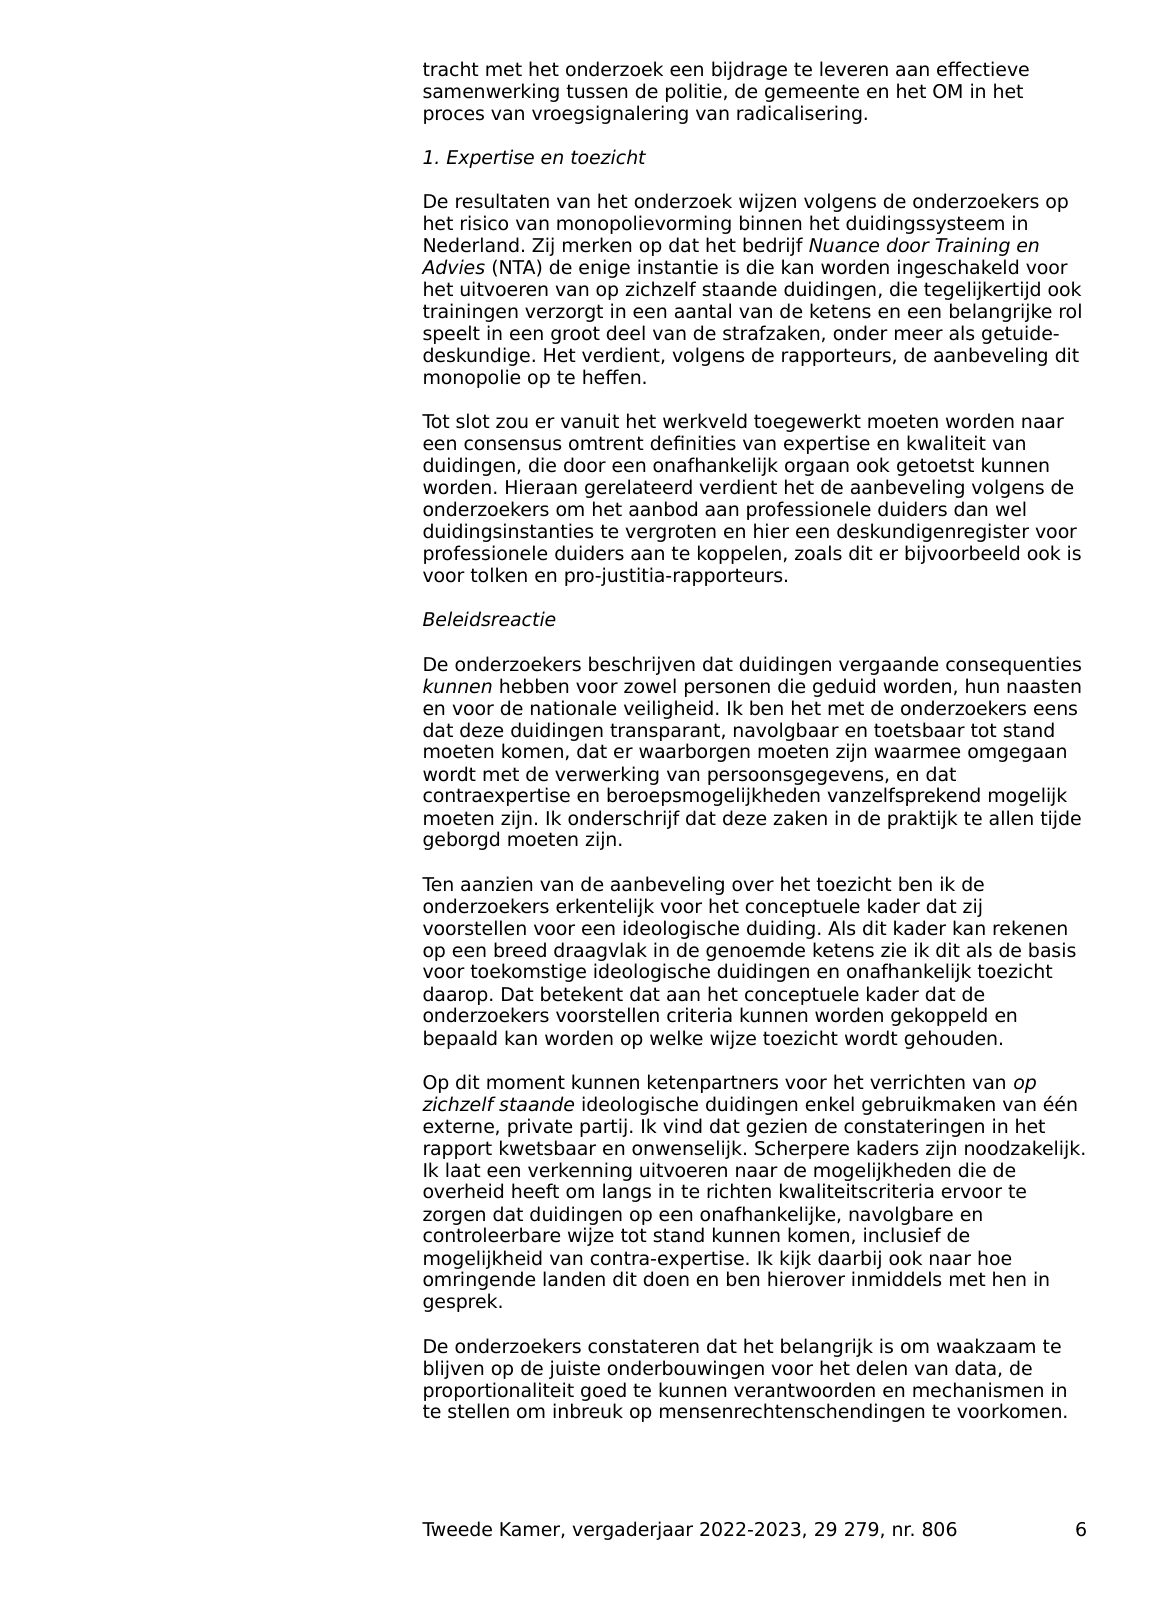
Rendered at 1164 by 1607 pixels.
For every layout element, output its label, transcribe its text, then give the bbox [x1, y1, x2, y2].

subtitle 1. Expertise en toezicht [422, 147, 1087, 169]
text De resultaten van het onderzoek wijzen volgens de onderzoekers op het risico van monopolievorming binnen het duidingssysteem in Nederland. Zij merken op dat het bedrijf Nuance door Training en Advies (NTA) de enige instantie is die kan worden ingeschakeld voor het uitvoeren van op zichzelf staande duidingen, die tegelijkertijd ook trainingen verzorgt in een aantal van de ketens en een belangrijke rol speelt in een groot deel van de strafzaken, onder meer als getuide-deskundige. Het verdient, volgens de rapporteurs, de aanbeveling dit monopolie op te heffen. [422, 191, 1087, 389]
subtitle Beleidsreactie [422, 609, 1087, 631]
text tracht met het onderzoek een bijdrage te leveren aan effectieve samenwerking tussen de politie, de gemeente en het OM in het proces van vroegsignalering van radicalisering. [422, 59, 1087, 125]
text Op dit moment kunnen ketenpartners voor het verrichten van op zichzelf staande ideologische duidingen enkel gebruikmaken van één externe, private partij. Ik vind dat gezien de constateringen in het rapport kwetsbaar en onwenselijk. Scherpere kaders zijn noodzakelijk. Ik laat een verkenning uitvoeren naar de mogelijkheden die de overheid heeft om langs in te richten kwaliteitscriteria ervoor te zorgen dat duidingen op een onafhankelijke, navolgbare en controleerbare wijze tot stand kunnen komen, inclusief de mogelijkheid van contra-expertise. Ik kijk daarbij ook naar hoe omringende landen dit doen en ben hierover inmiddels met hen in gesprek. [422, 1072, 1087, 1313]
text De onderzoekers constateren dat het belangrijk is om waakzaam te blijven op de juiste onderbouwingen voor het delen van data, de proportionaliteit goed te kunnen verantwoorden en mechanismen in te stellen om inbreuk op mensenrechtenschendingen te voorkomen. [422, 1336, 1087, 1423]
text De onderzoekers beschrijven dat duidingen vergaande consequenties kunnen hebben voor zowel personen die geduid worden, hun naasten en voor de nationale veiligheid. Ik ben het met de onderzoekers eens dat deze duidingen transparant, navolgbaar en toetsbaar tot stand moeten komen, dat er waarborgen moeten zijn waarmee omgegaan wordt met de verwerking van persoonsgegevens, en dat contraexpertise en beroepsmogelijkheden vanzelfsprekend mogelijk moeten zijn. Ik onderschrijf dat deze zaken in de praktijk te allen tijde geborgd moeten zijn. [422, 653, 1087, 851]
text Ten aanzien van de aanbeveling over het toezicht ben ik de onderzoekers erkentelijk voor het conceptuele kader dat zij voorstellen voor een ideologische duiding. Als dit kader kan rekenen op een breed draagvlak in de genoemde ketens zie ik dit als de basis voor toekomstige ideologische duidingen en onafhankelijk toezicht daarop. Dat betekent dat aan het conceptuele kader dat de onderzoekers voorstellen criteria kunnen worden gekoppeld en bepaald kan worden op welke wijze toezicht wordt gehouden. [422, 873, 1087, 1049]
text Tot slot zou er vanuit het werkveld toegewerkt moeten worden naar een consensus omtrent definities van expertise en kwaliteit van duidingen, die door een onafhankelijk orgaan ook getoetst kunnen worden. Hieraan gerelateerd verdient het de aanbeveling volgens de onderzoekers om het aanbod aan professionele duiders dan wel duidingsinstanties te vergroten en hier een deskundigenregister voor professionele duiders aan te koppelen, zoals dit er bijvoorbeeld ook is voor tolken en pro-justitia-rapporteurs. [422, 411, 1087, 587]
